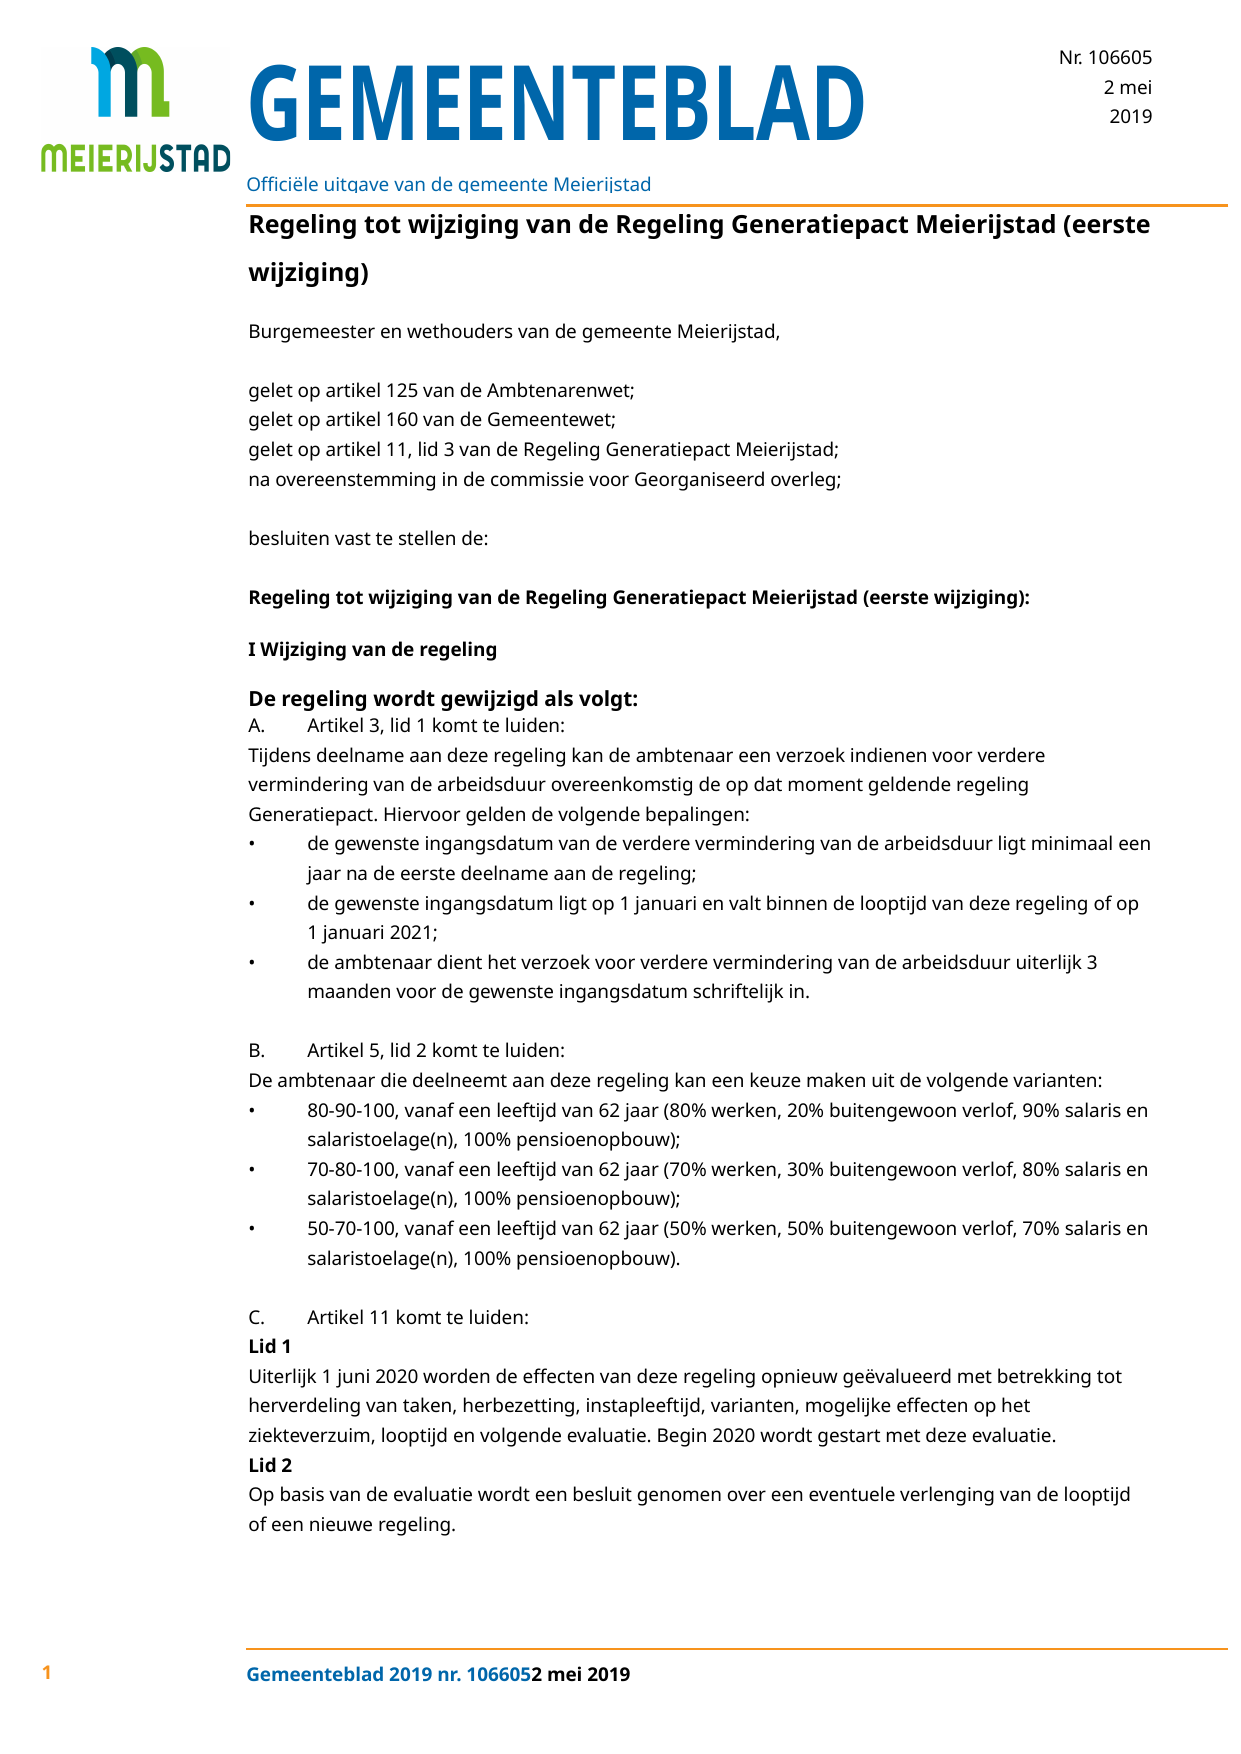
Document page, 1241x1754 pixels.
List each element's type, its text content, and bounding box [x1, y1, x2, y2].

text De ambtenaar die deelneemt aan deze regeling kan een keuze maken uit de volgende varianten: [248, 1067, 1152, 1093]
text Tijdens deelname aan deze regeling kan de ambtenaar een verzoek indienen voor verdere vermindering van de arbeidsduur overeenkomstig de op dat moment geldende regeling Generatiepact. Hiervoor gelden de volgende bepalingen: [248, 742, 1152, 827]
text De regeling wordt gewijzigd als volgt: [248, 684, 1152, 712]
text Regeling tot wijziging van de Regeling Generatiepact Meierijstad (eerste wijziging): [248, 584, 1152, 610]
text Burgemeester en wethouders van de gemeente Meierijstad, [248, 318, 1152, 344]
text Lid 2 [248, 1452, 1152, 1478]
text Regeling tot wijziging van de Regeling Generatiepact Meierijstad (eerste wijziging) [248, 207, 1152, 288]
list de gewenste ingangsdatum van de verdere vermindering van de arbeidsduur ligt minimaal een jaar na de eerste deelname aan de regeling; [248, 831, 1152, 886]
text gelet op artikel 125 van de Ambtenarenwet; [248, 377, 1152, 403]
list Artikel 11 komt te luiden: [248, 1304, 1152, 1330]
list de gewenste ingangsdatum ligt op 1 januari en valt binnen de looptijd van deze regeling of op 1 januari 2021; [248, 890, 1152, 945]
text Op basis van de evaluatie wordt een besluit genomen over een eventuele verlenging van de looptijd of een nieuwe regeling. [248, 1481, 1152, 1537]
text Uiterlijk 1 juni 2020 worden de effecten van deze regeling opnieuw geëvalueerd met betrekking tot herverdeling van taken, herbezetting, instapleeftijd, varianten, mogelijke effecten op het ziekteverzuim, looptijd en volgende evaluatie. Begin 2020 wordt gestart met deze evaluatie. [248, 1363, 1152, 1448]
list de ambtenaar dient het verzoek voor verdere vermindering van de arbeidsduur uiterlijk 3 maanden voor de gewenste ingangsdatum schriftelijk in. [248, 949, 1152, 1004]
text besluiten vast te stellen de: [248, 525, 1152, 551]
list 80-90-100, vanaf een leeftijd van 62 jaar (80% werken, 20% buitengewoon verlof, 90% salaris en salaristoelage(n), 100% pensioenopbouw); [248, 1097, 1152, 1152]
text na overeenstemming in de commissie voor Georganiseerd overleg; [248, 466, 1152, 492]
text Lid 1 [248, 1333, 1152, 1359]
text gelet op artikel 11, lid 3 van de Regeling Generatiepact Meierijstad; [248, 436, 1152, 462]
list Artikel 3, lid 1 komt te luiden: [248, 712, 1152, 738]
list 70-80-100, vanaf een leeftijd van 62 jaar (70% werken, 30% buitengewoon verlof, 80% salaris en salaristoelage(n), 100% pensioenopbouw); [248, 1156, 1152, 1211]
text I Wijziging van de regeling [248, 634, 1152, 663]
text gelet op artikel 160 van de Gemeentewet; [248, 407, 1152, 432]
list Artikel 5, lid 2 komt te luiden: [248, 1038, 1152, 1063]
list 50-70-100, vanaf een leeftijd van 62 jaar (50% werken, 50% buitengewoon verlof, 70% salaris en salaristoelage(n), 100% pensioenopbouw). [248, 1215, 1152, 1271]
picture [41, 47, 231, 172]
